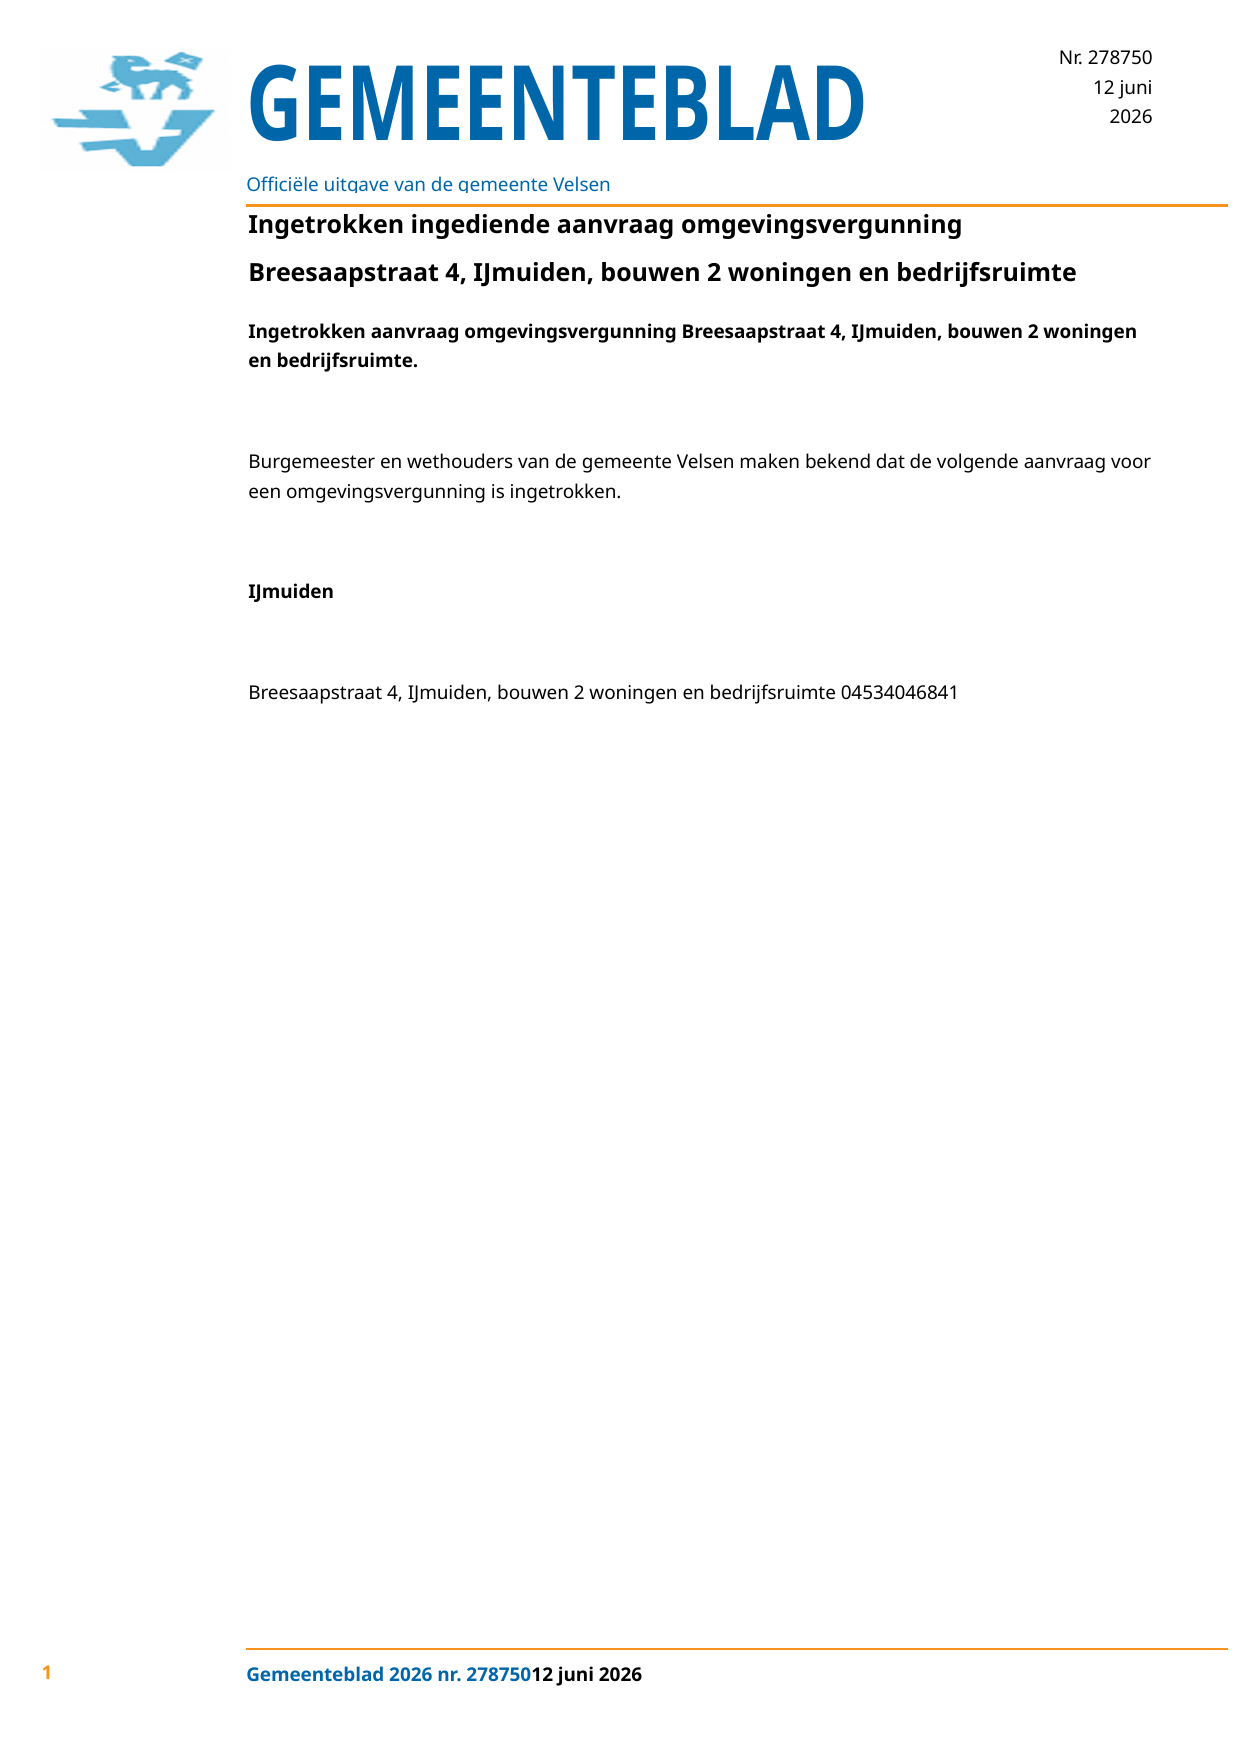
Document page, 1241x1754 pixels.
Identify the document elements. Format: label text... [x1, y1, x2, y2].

text Ingetrokken ingediende aanvraag omgevingsvergunning Breesaapstraat 4, IJmuiden, bouwen 2 woningen en bedrijfsruimte [248, 207, 1152, 288]
text Breesaapstraat 4, IJmuiden, bouwen 2 woningen en bedrijfsruimte 04534046841 [248, 679, 1152, 705]
text Burgemeester en wethouders van de gemeente Velsen maken bekend dat de volgende aanvraag voor een omgevingsvergunning is ingetrokken. [248, 448, 1152, 504]
text IJmuiden [248, 579, 1152, 604]
text Ingetrokken aanvraag omgevingsvergunning Breesaapstraat 4, IJmuiden, bouwen 2 woningen en bedrijfsruimte. [248, 318, 1152, 373]
picture [41, 47, 231, 172]
